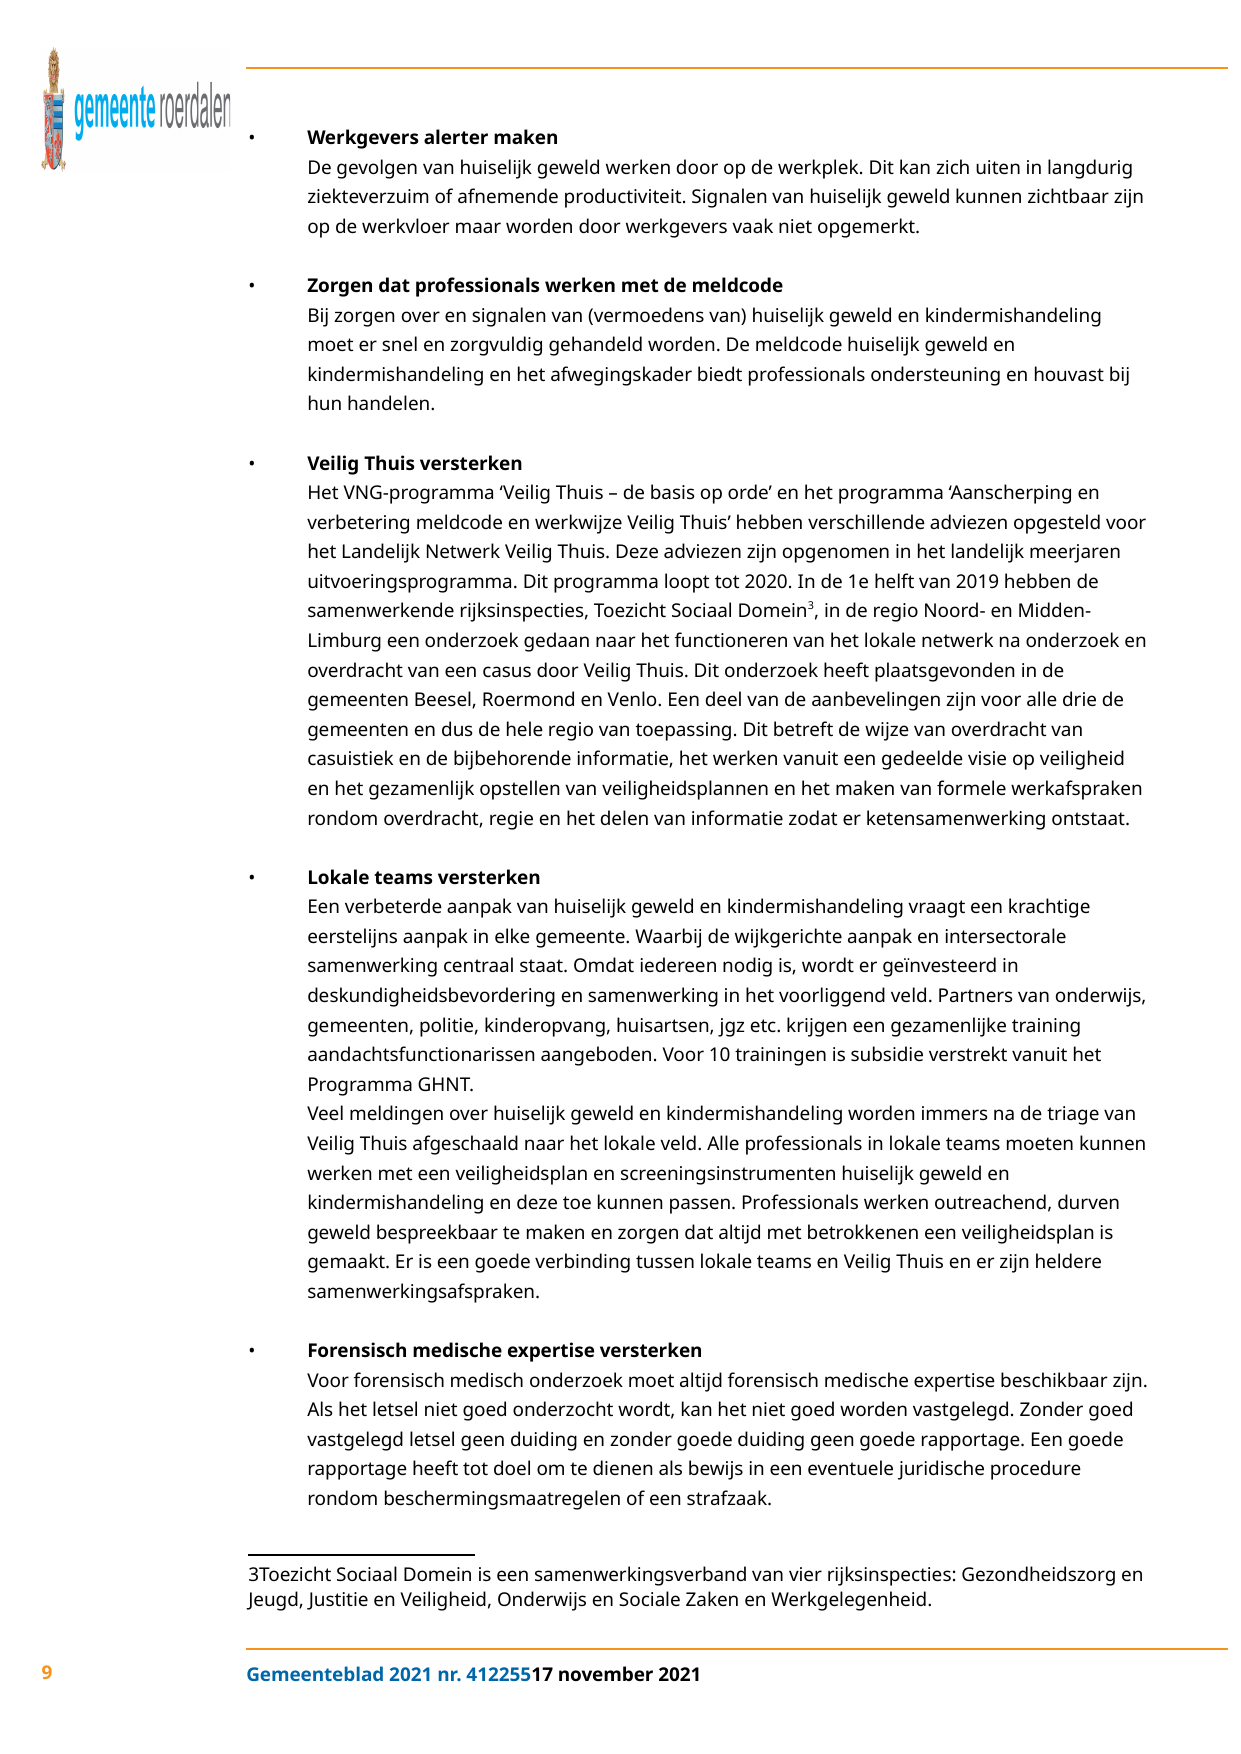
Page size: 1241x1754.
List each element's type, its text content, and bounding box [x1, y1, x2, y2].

list Veel meldingen over huiselijk geweld en kindermishandeling worden immers na de triage van Veilig Thuis afgeschaald naar het lokale veld. Alle professionals in lokale teams moeten kunnen werken met een veiligheidsplan en screeningsinstrumenten huiselijk geweld en kindermishandeling en deze toe kunnen passen. Professionals werken outreachend, durven geweld bespreekbaar te maken en zorgen dat altijd met betrokkenen een veiligheidsplan is gemaakt. Er is een goede verbinding tussen lokale teams en Veilig Thuis en er zijn heldere samenwerkingsafspraken. [248, 1101, 1152, 1304]
list Toezicht Sociaal Domein is een samenwerkingsverband van vier rijksinspecties: Gezondheidszorg en Jeugd, Justitie en Veiligheid, Onderwijs en Sociale Zaken en Werkgelegenheid. [248, 1561, 1152, 1612]
list Lokale teams versterken [248, 864, 1152, 890]
list Zorgen dat professionals werken met de meldcode [248, 272, 1152, 298]
list Werkgevers alerter maken [248, 124, 1152, 150]
list Bij zorgen over en signalen van (vermoedens van) huiselijk geweld en kindermishandeling moet er snel en zorgvuldig gehandeld worden. De meldcode huiselijk geweld en kindermishandeling en het afwegingskader biedt professionals ondersteuning en houvast bij hun handelen. [248, 302, 1152, 416]
picture [41, 47, 231, 172]
list Voor forensisch medisch onderzoek moet altijd forensisch medische expertise beschikbaar zijn. Als het letsel niet goed onderzocht wordt, kan het niet goed worden vastgelegd. Zonder goed vastgelegd letsel geen duiding en zonder goede duiding geen goede rapportage. Een goede rapportage heeft tot doel om te dienen als bewijs in een eventuele juridische procedure rondom beschermingsmaatregelen of een strafzaak. [248, 1367, 1152, 1511]
list Een verbeterde aanpak van huiselijk geweld en kindermishandeling vraagt een krachtige eerstelijns aanpak in elke gemeente. Waarbij de wijkgerichte aanpak en intersectorale samenwerking centraal staat. Omdat iedereen nodig is, wordt er geïnvesteerd in deskundigheidsbevordering en samenwerking in het voorliggend veld. Partners van onderwijs, gemeenten, politie, kinderopvang, huisartsen, jgz etc. krijgen een gezamenlijke training aandachtsfunctionarissen aangeboden. Voor 10 trainingen is subsidie verstrekt vanuit het Programma GHNT. [248, 893, 1152, 1097]
list Veilig Thuis versterken [248, 450, 1152, 476]
list Het VNG-programma ‘Veilig Thuis – de basis op orde’ en het programma ‘Aanscherping en verbetering meldcode en werkwijze Veilig Thuis’ hebben verschillende adviezen opgesteld voor het Landelijk Netwerk Veilig Thuis. Deze adviezen zijn opgenomen in het landelijk meerjaren uitvoeringsprogramma. Dit programma loopt tot 2020. In de 1e helft van 2019 hebben de samenwerkende rijksinspecties, Toezicht Sociaal Domein, in de regio Noord- en Midden-Limburg een onderzoek gedaan naar het functioneren van het lokale netwerk na onderzoek en overdracht van een casus door Veilig Thuis. Dit onderzoek heeft plaatsgevonden in de gemeenten Beesel, Roermond en Venlo. Een deel van de aanbevelingen zijn voor alle drie de gemeenten en dus de hele regio van toepassing. Dit betreft de wijze van overdracht van casuistiek en de bijbehorende informatie, het werken vanuit een gedeelde visie op veiligheid en het gezamenlijk opstellen van veiligheidsplannen en het maken van formele werkafspraken rondom overdracht, regie en het delen van informatie zodat er ketensamenwerking ontstaat. [248, 479, 1152, 831]
list De gevolgen van huiselijk geweld werken door op de werkplek. Dit kan zich uiten in langdurig ziekteverzuim of afnemende productiviteit. Signalen van huiselijk geweld kunnen zichtbaar zijn op de werkvloer maar worden door werkgevers vaak niet opgemerkt. [248, 154, 1152, 239]
list Forensisch medische expertise versterken [248, 1337, 1152, 1363]
